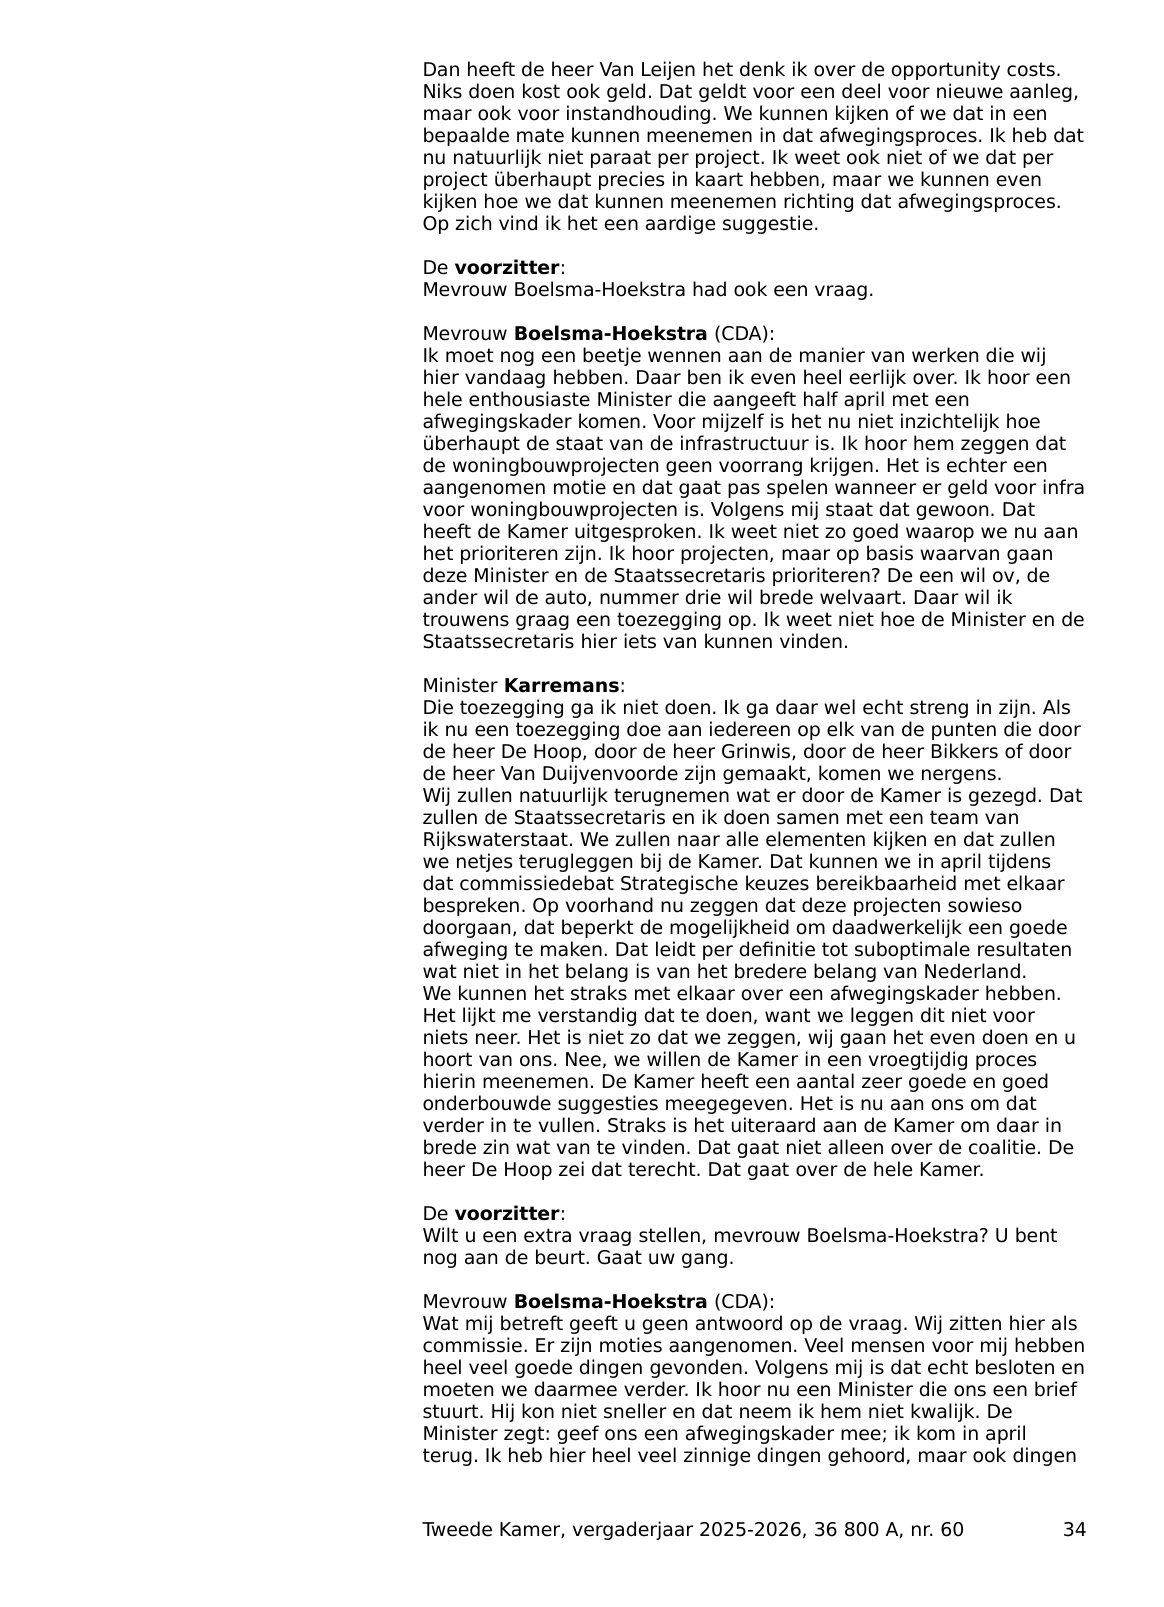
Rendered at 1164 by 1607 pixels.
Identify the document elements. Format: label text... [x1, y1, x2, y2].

text Dan heeft de heer Van Leijen het denk ik over de opportunity costs. Niks doen kost ook geld. Dat geldt voor een deel voor nieuwe aanleg, maar ook voor instandhouding. We kunnen kijken of we dat in een bepaalde mate kunnen meenemen in dat afwegingsproces. Ik heb dat nu natuurlijk niet paraat per project. Ik weet ook niet of we dat per project überhaupt precies in kaart hebben, maar we kunnen even kijken hoe we dat kunnen meenemen richting dat afwegingsproces. Op zich vind ik het een aardige suggestie. [422, 59, 1087, 235]
text De voorzitter: [422, 257, 1087, 279]
text Minister Karremans: [422, 675, 1087, 697]
text Wat mij betreft geeft u geen antwoord op de vraag. Wij zitten hier als commissie. Er zijn moties aangenomen. Veel mensen voor mij hebben heel veel goede dingen gevonden. Volgens mij is dat echt besloten en moeten we daarmee verder. Ik hoor nu een Minister die ons een brief stuurt. Hij kon niet sneller en dat neem ik hem niet kwalijk. De Minister zegt: geef ons een afwegingskader mee; ik kom in april terug. Ik heb hier heel veel zinnige dingen gehoord, maar ook dingen [422, 1313, 1087, 1467]
text De voorzitter: [422, 1203, 1087, 1225]
text Mevrouw Boelsma-Hoekstra (CDA): [422, 323, 1087, 345]
text Mevrouw Boelsma-Hoekstra (CDA): [422, 1291, 1087, 1313]
text Wilt u een extra vraag stellen, mevrouw Boelsma-Hoekstra? U bent nog aan de beurt. Gaat uw gang. [422, 1225, 1087, 1269]
text Ik moet nog een beetje wennen aan de manier van werken die wij hier vandaag hebben. Daar ben ik even heel eerlijk over. Ik hoor een hele enthousiaste Minister die aangeeft half april met een afwegingskader komen. Voor mijzelf is het nu niet inzichtelijk hoe überhaupt de staat van de infrastructuur is. Ik hoor hem zeggen dat de woningbouwprojecten geen voorrang krijgen. Het is echter een aangenomen motie en dat gaat pas spelen wanneer er geld voor infra voor woningbouwprojecten is. Volgens mij staat dat gewoon. Dat heeft de Kamer uitgesproken. Ik weet niet zo goed waarop we nu aan het prioriteren zijn. Ik hoor projecten, maar op basis waarvan gaan deze Minister en de Staatssecretaris prioriteren? De een wil ov, de ander wil de auto, nummer drie wil brede welvaart. Daar wil ik trouwens graag een toezegging op. Ik weet niet hoe de Minister en de Staatssecretaris hier iets van kunnen vinden. [422, 345, 1087, 653]
text Die toezegging ga ik niet doen. Ik ga daar wel echt streng in zijn. Als ik nu een toezegging doe aan iedereen op elk van de punten die door de heer De Hoop, door de heer Grinwis, door de heer Bikkers of door de heer Van Duijvenvoorde zijn gemaakt, komen we nergens. [422, 697, 1087, 785]
text Mevrouw Boelsma-Hoekstra had ook een vraag. [422, 279, 1087, 301]
text Wij zullen natuurlijk terugnemen wat er door de Kamer is gezegd. Dat zullen de Staatssecretaris en ik doen samen met een team van Rijkswaterstaat. We zullen naar alle elementen kijken en dat zullen we netjes terugleggen bij de Kamer. Dat kunnen we in april tijdens dat commissiedebat Strategische keuzes bereikbaarheid met elkaar bespreken. Op voorhand nu zeggen dat deze projecten sowieso doorgaan, dat beperkt de mogelijkheid om daadwerkelijk een goede afweging te maken. Dat leidt per definitie tot suboptimale resultaten wat niet in het belang is van het bredere belang van Nederland. [422, 785, 1087, 983]
text We kunnen het straks met elkaar over een afwegingskader hebben. Het lijkt me verstandig dat te doen, want we leggen dit niet voor niets neer. Het is niet zo dat we zeggen, wij gaan het even doen en u hoort van ons. Nee, we willen de Kamer in een vroegtijdig proces hierin meenemen. De Kamer heeft een aantal zeer goede en goed onderbouwde suggesties meegegeven. Het is nu aan ons om dat verder in te vullen. Straks is het uiteraard aan de Kamer om daar in brede zin wat van te vinden. Dat gaat niet alleen over de coalitie. De heer De Hoop zei dat terecht. Dat gaat over de hele Kamer. [422, 983, 1087, 1181]
